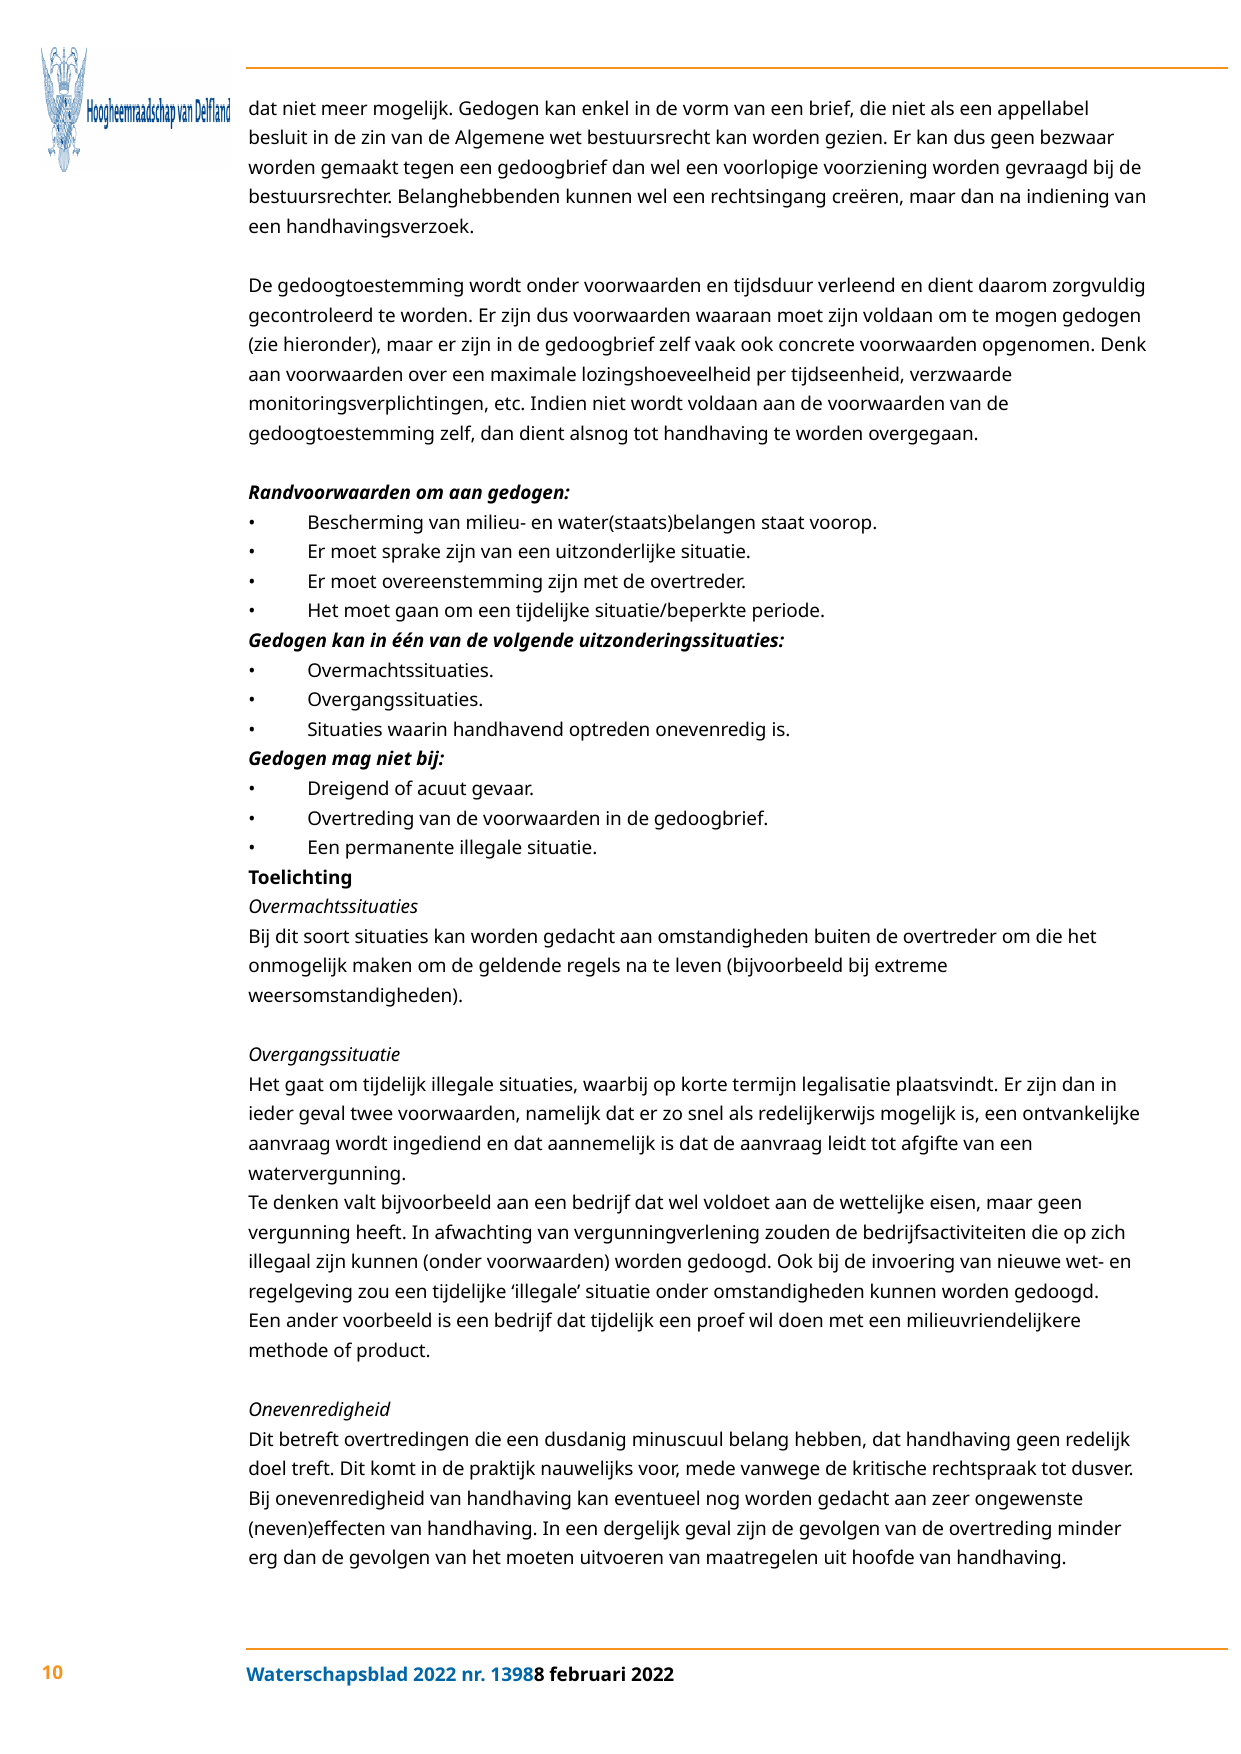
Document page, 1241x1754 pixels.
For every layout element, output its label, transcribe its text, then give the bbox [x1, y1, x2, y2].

text Te denken valt bijvoorbeeld aan een bedrijf dat wel voldoet aan de wettelijke eisen, maar geen vergunning heeft. In afwachting van vergunningverlening zouden de bedrijfsactiviteiten die op zich illegaal zijn kunnen (onder voorwaarden) worden gedoogd. Ook bij de invoering van nieuwe wet- en regelgeving zou een tijdelijke ‘illegale’ situatie onder omstandigheden kunnen worden gedoogd. [248, 1189, 1152, 1304]
text Overgangssituatie [248, 1041, 1152, 1067]
list Er moet overeenstemming zijn met de overtreder. [248, 568, 1152, 594]
list Dreigend of acuut gevaar. [248, 775, 1152, 801]
text dat niet meer mogelijk. Gedogen kan enkel in de vorm van een brief, die niet als een appellabel besluit in de zin van de Algemene wet bestuursrecht kan worden gezien. Er kan dus geen bezwaar worden gemaakt tegen een gedoogbrief dan wel een voorlopige voorziening worden gevraagd bij de bestuursrechter. Belanghebbenden kunnen wel een rechtsingang creëren, maar dan na indiening van een handhavingsverzoek. [248, 95, 1152, 239]
list Overmachtssituaties. [248, 657, 1152, 683]
text Dit betreft overtredingen die een dusdanig minuscuul belang hebben, dat handhaving geen redelijk doel treft. Dit komt in de praktijk nauwelijks voor, mede vanwege de kritische rechtspraak tot dusver. Bij onevenredigheid van handhaving kan eventueel nog worden gedacht aan zeer ongewenste (neven)effecten van handhaving. In een dergelijk geval zijn de gevolgen van de overtreding minder erg dan de gevolgen van het moeten uitvoeren van maatregelen uit hoofde van handhaving. [248, 1426, 1152, 1570]
text Toelichting [248, 864, 1152, 890]
list Er moet sprake zijn van een uitzonderlijke situatie. [248, 538, 1152, 564]
list Bescherming van milieu- en water(staats)belangen staat voorop. [248, 509, 1152, 535]
text Onevenredigheid [248, 1396, 1152, 1422]
picture [41, 47, 231, 172]
list Situaties waarin handhavend optreden onevenredig is. [248, 716, 1152, 742]
text Randvoorwaarden om aan gedogen: [248, 479, 1152, 505]
text Overmachtssituaties [248, 893, 1152, 919]
list Overtreding van de voorwaarden in de gedoogbrief. [248, 805, 1152, 831]
list Overgangssituaties. [248, 686, 1152, 712]
list Het moet gaan om een tijdelijke situatie/beperkte periode. [248, 598, 1152, 623]
text Bij dit soort situaties kan worden gedacht aan omstandigheden buiten de overtreder om die het onmogelijk maken om de geldende regels na te leven (bijvoorbeeld bij extreme weersomstandigheden). [248, 923, 1152, 1008]
text De gedoogtoestemming wordt onder voorwaarden en tijdsduur verleend en dient daarom zorgvuldig gecontroleerd te worden. Er zijn dus voorwaarden waaraan moet zijn voldaan om te mogen gedogen (zie hieronder), maar er zijn in de gedoogbrief zelf vaak ook concrete voorwaarden opgenomen. Denk aan voorwaarden over een maximale lozingshoeveelheid per tijdseenheid, verzwaarde monitoringsverplichtingen, etc. Indien niet wordt voldaan aan de voorwaarden van de gedoogtoestemming zelf, dan dient alsnog tot handhaving te worden overgegaan. [248, 272, 1152, 446]
list Een permanente illegale situatie. [248, 834, 1152, 860]
text Gedogen kan in één van de volgende uitzonderingssituaties: [248, 627, 1152, 653]
text Een ander voorbeeld is een bedrijf dat tijdelijk een proef wil doen met een milieuvriendelijkere methode of product. [248, 1308, 1152, 1363]
text Het gaat om tijdelijk illegale situaties, waarbij op korte termijn legalisatie plaatsvindt. Er zijn dan in ieder geval twee voorwaarden, namelijk dat er zo snel als redelijkerwijs mogelijk is, een ontvankelijke aanvraag wordt ingediend en dat aannemelijk is dat de aanvraag leidt tot afgifte van een watervergunning. [248, 1071, 1152, 1186]
text Gedogen mag niet bij: [248, 746, 1152, 771]
